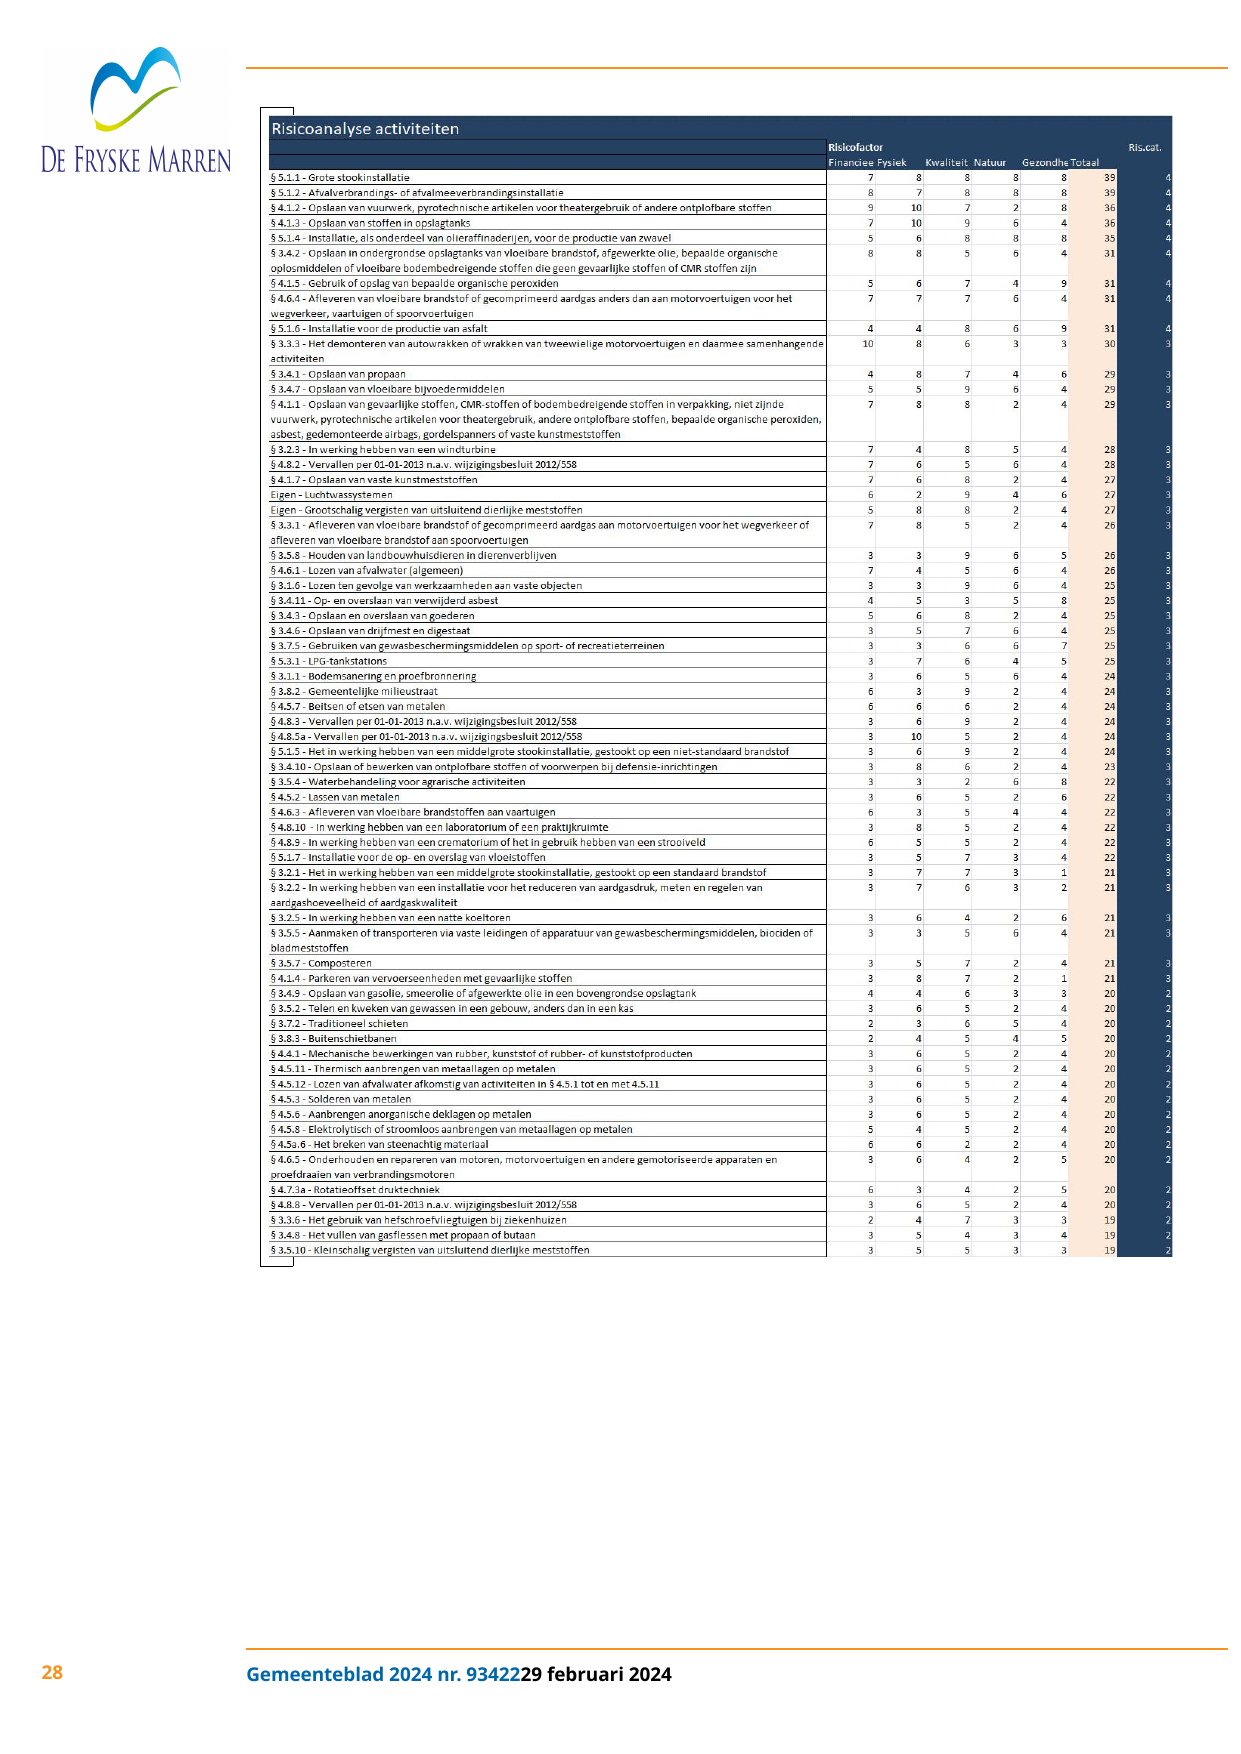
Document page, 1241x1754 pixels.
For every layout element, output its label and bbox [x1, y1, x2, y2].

picture [268, 115, 1173, 1257]
picture [41, 47, 231, 172]
